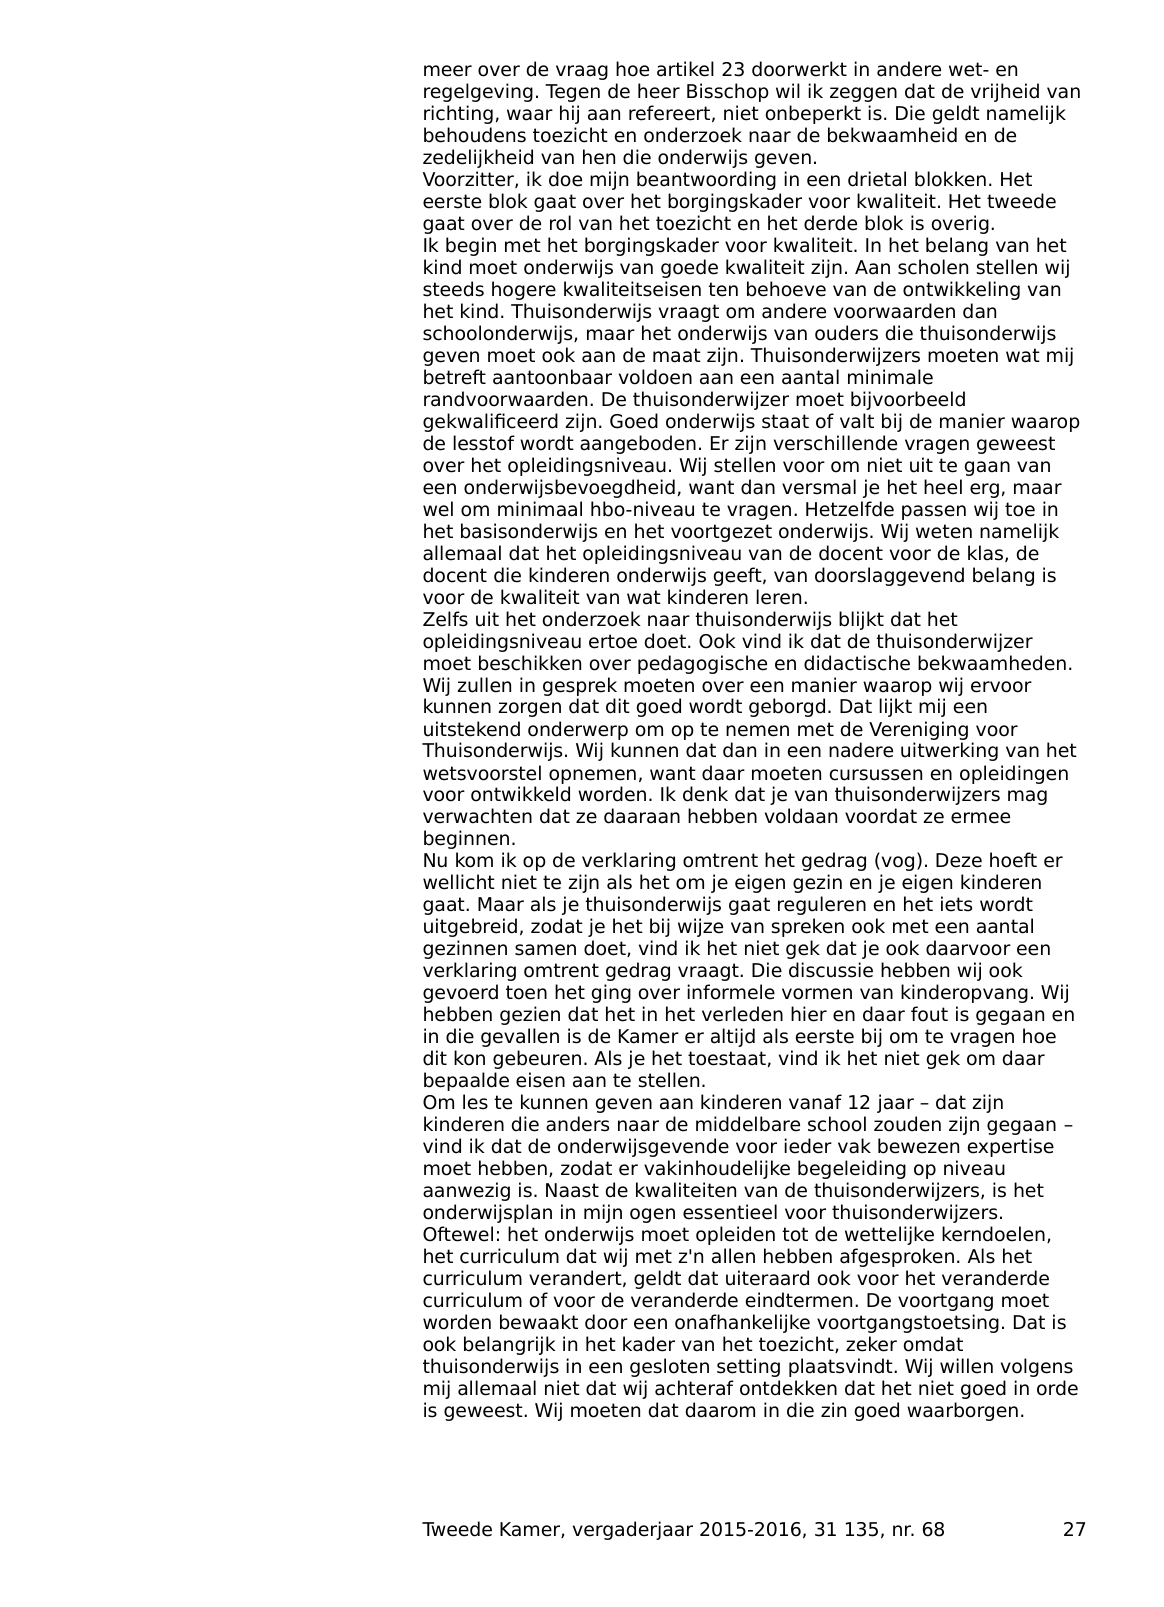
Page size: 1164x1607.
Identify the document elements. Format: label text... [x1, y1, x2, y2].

text meer over de vraag hoe artikel 23 doorwerkt in andere wet- en regelgeving. Tegen de heer Bisschop wil ik zeggen dat de vrijheid van richting, waar hij aan refereert, niet onbeperkt is. Die geldt namelijk behoudens toezicht en onderzoek naar de bekwaamheid en de zedelijkheid van hen die onderwijs geven. [422, 59, 1087, 169]
text Nu kom ik op de verklaring omtrent het gedrag (vog). Deze hoeft er wellicht niet te zijn als het om je eigen gezin en je eigen kinderen gaat. Maar als je thuisonderwijs gaat reguleren en het iets wordt uitgebreid, zodat je het bij wijze van spreken ook met een aantal gezinnen samen doet, vind ik het niet gek dat je ook daarvoor een verklaring omtrent gedrag vraagt. Die discussie hebben wij ook gevoerd toen het ging over informele vormen van kinderopvang. Wij hebben gezien dat het in het verleden hier en daar fout is gegaan en in die gevallen is de Kamer er altijd als eerste bij om te vragen hoe dit kon gebeuren. Als je het toestaat, vind ik het niet gek om daar bepaalde eisen aan te stellen. [422, 850, 1087, 1092]
text Voorzitter, ik doe mijn beantwoording in een drietal blokken. Het eerste blok gaat over het borgingskader voor kwaliteit. Het tweede gaat over de rol van het toezicht en het derde blok is overig. [422, 169, 1087, 235]
text Zelfs uit het onderzoek naar thuisonderwijs blijkt dat het opleidingsniveau ertoe doet. Ook vind ik dat de thuisonderwijzer moet beschikken over pedagogische en didactische bekwaamheden. Wij zullen in gesprek moeten over een manier waarop wij ervoor kunnen zorgen dat dit goed wordt geborgd. Dat lijkt mij een uitstekend onderwerp om op te nemen met de Vereniging voor Thuisonderwijs. Wij kunnen dat dan in een nadere uitwerking van het wetsvoorstel opnemen, want daar moeten cursussen en opleidingen voor ontwikkeld worden. Ik denk dat je van thuisonderwijzers mag verwachten dat ze daaraan hebben voldaan voordat ze ermee beginnen. [422, 608, 1087, 850]
text Om les te kunnen geven aan kinderen vanaf 12 jaar – dat zijn kinderen die anders naar de middelbare school zouden zijn gegaan – vind ik dat de onderwijsgevende voor ieder vak bewezen expertise moet hebben, zodat er vakinhoudelijke begeleiding op niveau aanwezig is. Naast de kwaliteiten van de thuisonderwijzers, is het onderwijsplan in mijn ogen essentieel voor thuisonderwijzers. Oftewel: het onderwijs moet opleiden tot de wettelijke kerndoelen, het curriculum dat wij met z'n allen hebben afgesproken. Als het curriculum verandert, geldt dat uiteraard ook voor het veranderde curriculum of voor de veranderde eindtermen. De voortgang moet worden bewaakt door een onafhankelijke voortgangstoetsing. Dat is ook belangrijk in het kader van het toezicht, zeker omdat thuisonderwijs in een gesloten setting plaatsvindt. Wij willen volgens mij allemaal niet dat wij achteraf ontdekken dat het niet goed in orde is geweest. Wij moeten dat daarom in die zin goed waarborgen. [422, 1092, 1087, 1422]
text Ik begin met het borgingskader voor kwaliteit. In het belang van het kind moet onderwijs van goede kwaliteit zijn. Aan scholen stellen wij steeds hogere kwaliteitseisen ten behoeve van de ontwikkeling van het kind. Thuisonderwijs vraagt om andere voorwaarden dan schoolonderwijs, maar het onderwijs van ouders die thuisonderwijs geven moet ook aan de maat zijn. Thuisonderwijzers moeten wat mij betreft aantoonbaar voldoen aan een aantal minimale randvoorwaarden. De thuisonderwijzer moet bijvoorbeeld gekwalificeerd zijn. Goed onderwijs staat of valt bij de manier waarop de lesstof wordt aangeboden. Er zijn verschillende vragen geweest over het opleidingsniveau. Wij stellen voor om niet uit te gaan van een onderwijsbevoegdheid, want dan versmal je het heel erg, maar wel om minimaal hbo-niveau te vragen. Hetzelfde passen wij toe in het basisonderwijs en het voortgezet onderwijs. Wij weten namelijk allemaal dat het opleidingsniveau van de docent voor de klas, de docent die kinderen onderwijs geeft, van doorslaggevend belang is voor de kwaliteit van wat kinderen leren. [422, 235, 1087, 608]
